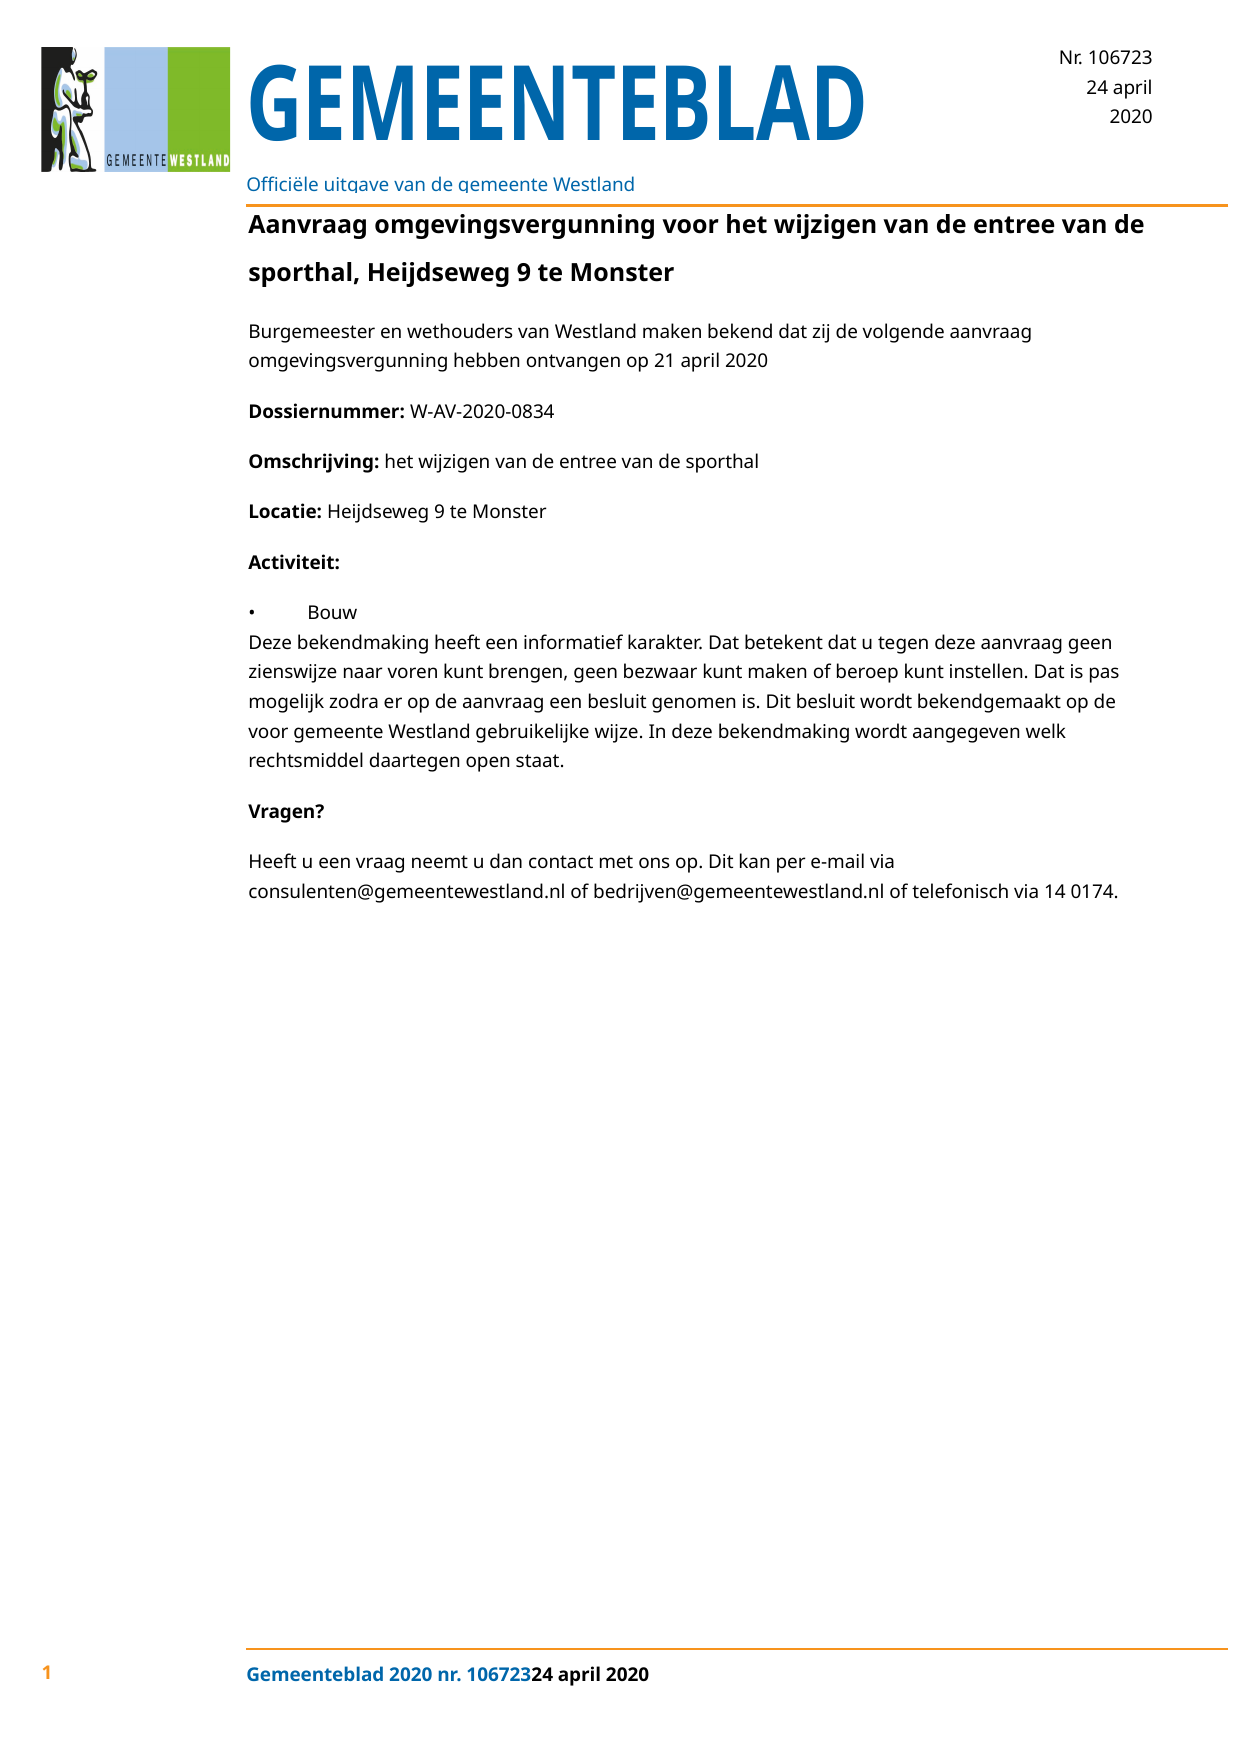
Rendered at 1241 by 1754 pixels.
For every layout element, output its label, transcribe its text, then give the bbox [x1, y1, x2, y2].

text Deze bekendmaking heeft een informatief karakter. Dat betekent dat u tegen deze aanvraag geen zienswijze naar voren kunt brengen, geen bezwaar kunt maken of beroep kunt instellen. Dat is pas mogelijk zodra er op de aanvraag een besluit genomen is. Dit besluit wordt bekendgemaakt op de voor gemeente Westland gebruikelijke wijze. In deze bekendmaking wordt aangegeven welk rechtsmiddel daartegen open staat. [248, 629, 1152, 773]
text Dossiernummer: W-AV-2020-0834 [248, 398, 1152, 424]
text Omschrijving: het wijzigen van de entree van de sporthal [248, 448, 1152, 474]
picture [41, 47, 231, 172]
text Vragen? [248, 798, 1152, 824]
list Bouw [248, 599, 1152, 625]
text Activiteit: [248, 549, 1152, 575]
text Locatie: Heijdseweg 9 te Monster [248, 499, 1152, 524]
text Aanvraag omgevingsvergunning voor het wijzigen van de entree van de sporthal, Heijdseweg 9 te Monster [248, 207, 1152, 288]
text Burgemeester en wethouders van Westland maken bekend dat zij de volgende aanvraag omgevingsvergunning hebben ontvangen op 21 april 2020 [248, 318, 1152, 373]
text Heeft u een vraag neemt u dan contact met ons op. Dit kan per e-mail via consulenten@gemeentewestland.nl of bedrijven@gemeentewestland.nl of telefonisch via 14 0174. [248, 848, 1152, 904]
